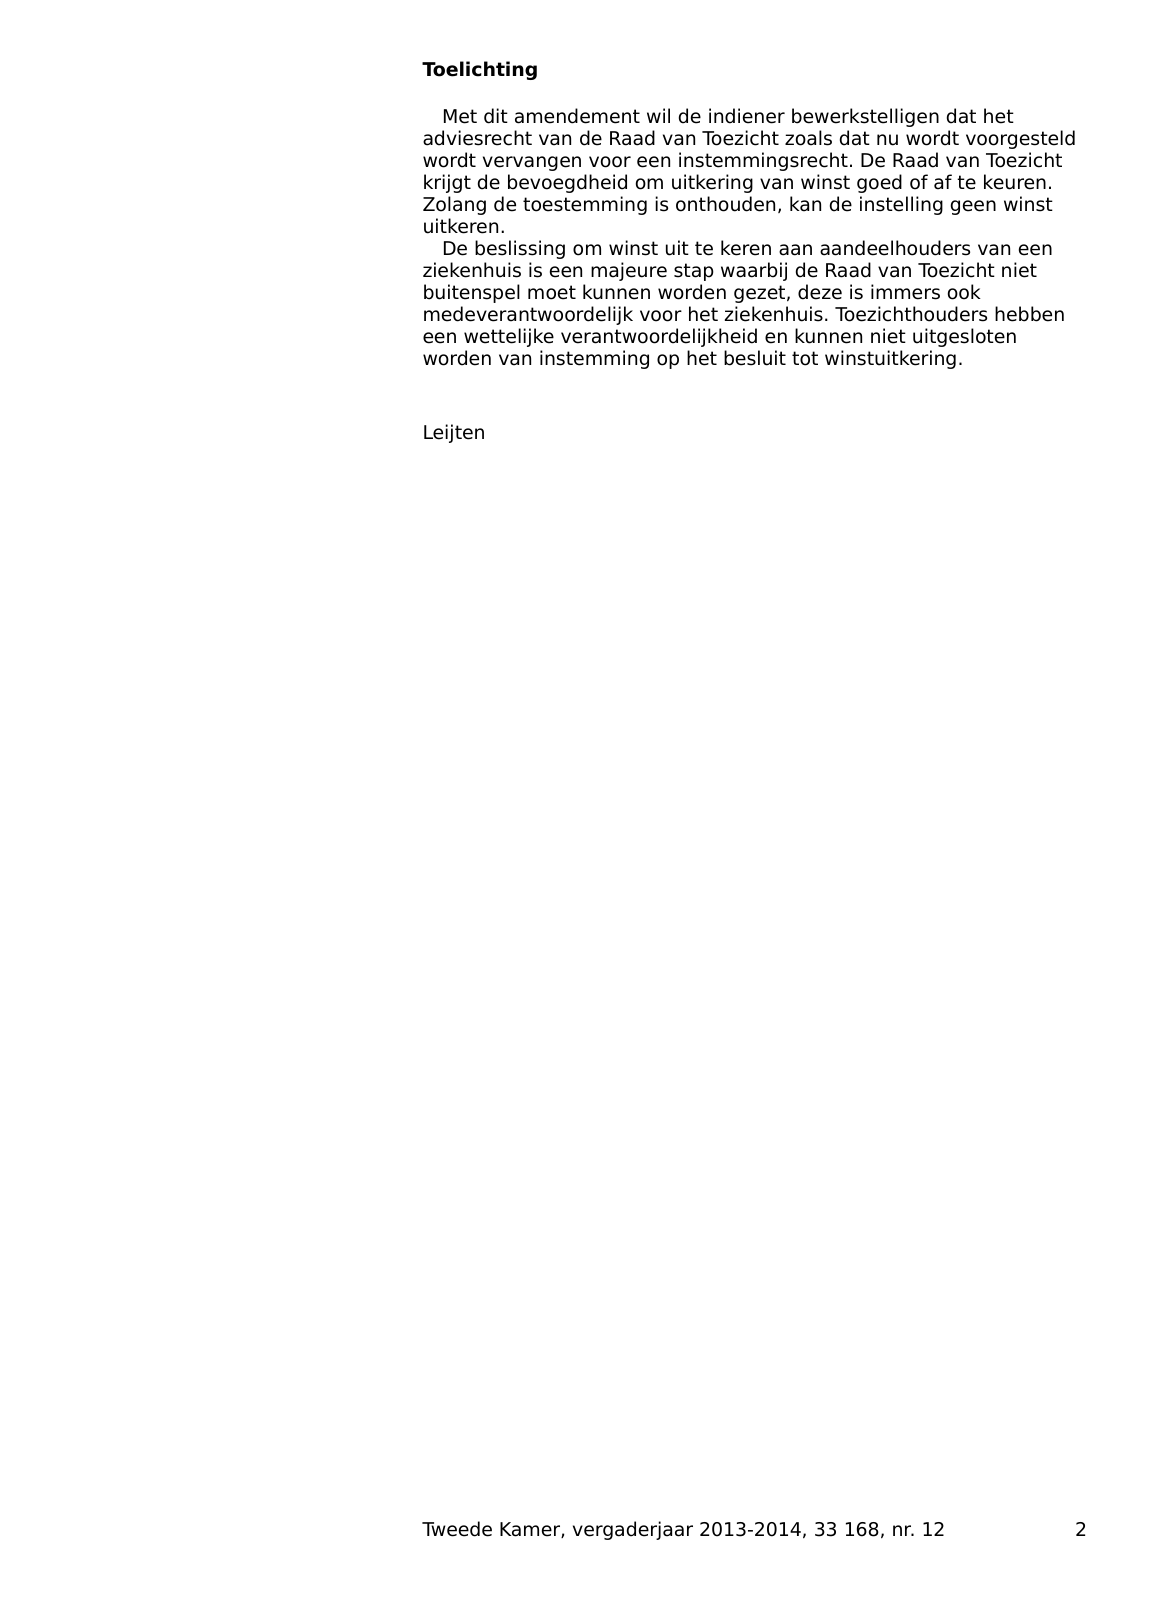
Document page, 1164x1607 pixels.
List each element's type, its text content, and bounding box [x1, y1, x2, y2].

text De beslissing om winst uit te keren aan aandeelhouders van een ziekenhuis is een majeure stap waarbij de Raad van Toezicht niet buitenspel moet kunnen worden gezet, deze is immers ook medeverantwoordelijk voor het ziekenhuis. Toezichthouders hebben een wettelijke verantwoordelijkheid en kunnen niet uitgesloten worden van instemming op het besluit tot winstuitkering. [422, 238, 1087, 370]
subtitle Toelichting [422, 59, 1087, 81]
text Leijten [422, 400, 1087, 444]
text Met dit amendement wil de indiener bewerkstelligen dat het adviesrecht van de Raad van Toezicht zoals dat nu wordt voorgesteld wordt vervangen voor een instemmingsrecht. De Raad van Toezicht krijgt de bevoegdheid om uitkering van winst goed of af te keuren. Zolang de toestemming is onthouden, kan de instelling geen winst uitkeren. [422, 106, 1087, 238]
